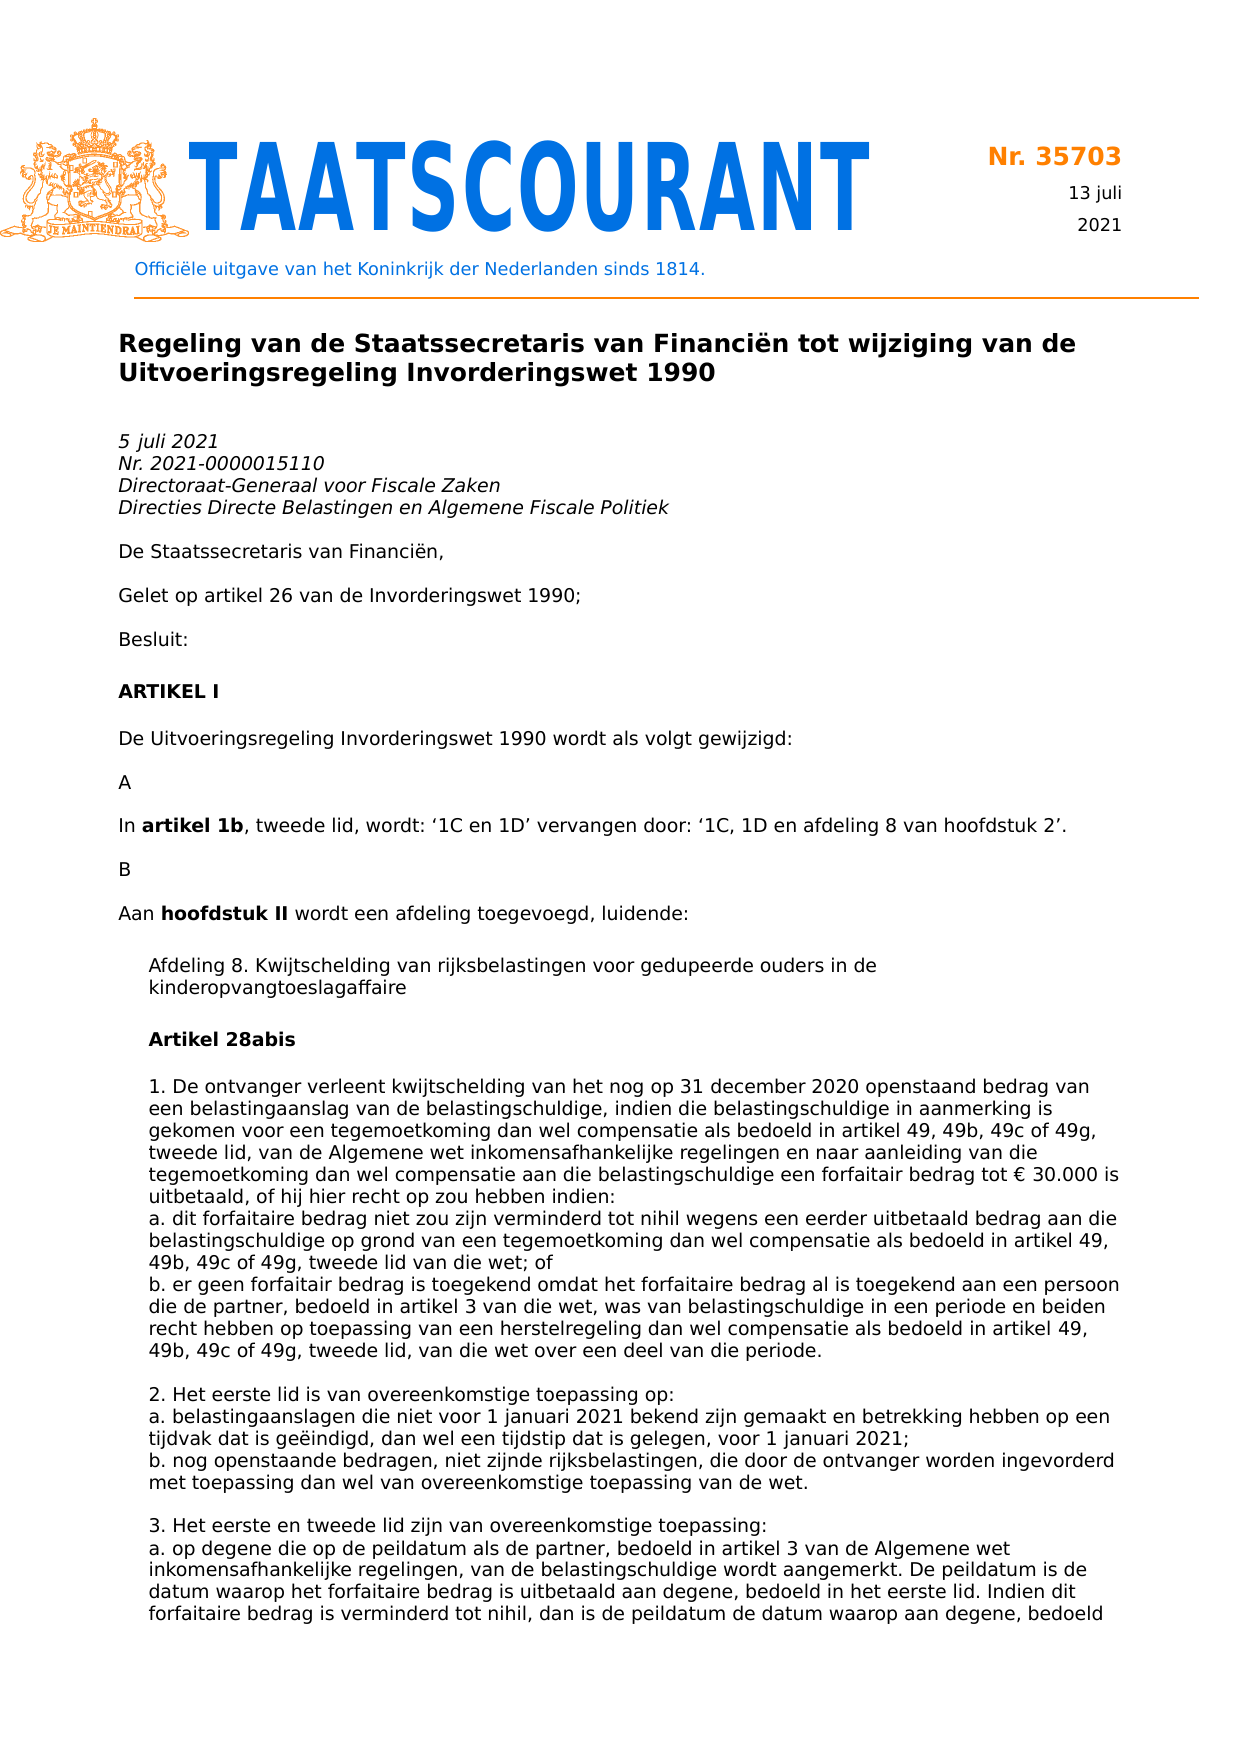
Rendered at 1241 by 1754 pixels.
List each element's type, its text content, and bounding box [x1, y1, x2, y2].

table_header Nr. 35703 [939, 118, 1199, 177]
text Aan hoofdstuk II wordt een afdeling toegevoegd, luidende: [118, 903, 1122, 925]
picture [0, 118, 189, 242]
table_cell 13 juli [939, 177, 1199, 209]
text b. er geen forfaitair bedrag is toegekend omdat het forfaitaire bedrag al is toegekend aan een persoon die de partner, bedoeld in artikel 3 van die wet, was van belastingschuldige in een periode en beiden recht hebben op toepassing van een herstelregeling dan wel compensatie als bedoeld in artikel 49, 49b, 49c of 49g, tweede lid, van die wet over een deel van die periode. [148, 1274, 1122, 1362]
table_cell Officiële uitgave van het Koninkrijk der Nederlanden sinds 1814. [134, 259, 1199, 297]
table_header [0, 242, 134, 297]
text 3. Het eerste en tweede lid zijn van overeenkomstige toepassing: [148, 1515, 1122, 1537]
text 1. De ontvanger verleent kwijtschelding van het nog op 31 december 2020 openstaand bedrag van een belastingaanslag van de belastingschuldige, indien die belastingschuldige in aanmerking is gekomen voor een tegemoetkoming dan wel compensatie als bedoeld in artikel 49, 49b, 49c of 49g, tweede lid, van de Algemene wet inkomensafhankelijke regelingen en naar aanleiding van die tegemoetkoming dan wel compensatie aan die belastingschuldige een forfaitair bedrag tot € 30.000 is uitbetaald, of hij hier recht op zou hebben indien: [148, 1076, 1122, 1208]
text B [118, 859, 1122, 881]
subtitle Regeling van de Staatssecretaris van Financiën tot wijziging van de Uitvoeringsregeling Invorderingswet 1990 [118, 329, 1122, 387]
text A [118, 772, 1122, 793]
subtitle Artikel 28abis [148, 1029, 1122, 1051]
text De Uitvoeringsregeling Invorderingswet 1990 wordt als volgt gewijzigd: [118, 728, 1122, 750]
text De Staatssecretaris van Financiën, [118, 541, 1122, 563]
subtitle ARTIKEL I [118, 681, 1122, 703]
table_header STAATSCOURANT [134, 118, 939, 259]
text Nr. 2021-0000015110 [118, 453, 1122, 475]
text 2. Het eerste lid is van overeenkomstige toepassing op: [148, 1384, 1122, 1406]
text a. dit forfaitaire bedrag niet zou zijn verminderd tot nihil wegens een eerder uitbetaald bedrag aan die belastingschuldige op grond van een tegemoetkoming dan wel compensatie als bedoeld in artikel 49, 49b, 49c of 49g, tweede lid van die wet; of [148, 1208, 1122, 1274]
text Directies Directe Belastingen en Algemene Fiscale Politiek [118, 497, 1122, 519]
table_cell 2021 [939, 209, 1199, 259]
text Gelet op artikel 26 van de Invorderingswet 1990; [118, 585, 1122, 607]
text 5 juli 2021 [118, 431, 1122, 453]
text In artikel 1b, tweede lid, wordt: ‘1C en 1D’ vervangen door: ‘1C, 1D en afdeling 8 van hoofdstuk 2’. [118, 815, 1122, 837]
subtitle Afdeling 8. Kwijtschelding van rijksbelastingen voor gedupeerde ouders in de kinderopvangtoeslagaffaire [148, 955, 1122, 999]
text Directoraat-Generaal voor Fiscale Zaken [118, 475, 1122, 497]
text a. belastingaanslagen die niet voor 1 januari 2021 bekend zijn gemaakt en betrekking hebben op een tijdvak dat is geëindigd, dan wel een tijdstip dat is gelegen, voor 1 januari 2021; [148, 1406, 1122, 1449]
text Besluit: [118, 629, 1122, 651]
text a. op degene die op de peildatum als de partner, bedoeld in artikel 3 van de Algemene wet inkomensafhankelijke regelingen, van de belastingschuldige wordt aangemerkt. De peildatum is de datum waarop het forfaitaire bedrag is uitbetaald aan degene, bedoeld in het eerste lid. Indien dit forfaitaire bedrag is verminderd tot nihil, dan is de peildatum de datum waarop aan degene, bedoeld [148, 1537, 1122, 1625]
text b. nog openstaande bedragen, niet zijnde rijksbelastingen, die door de ontvanger worden ingevorderd met toepassing dan wel van overeenkomstige toepassing van de wet. [148, 1449, 1122, 1493]
